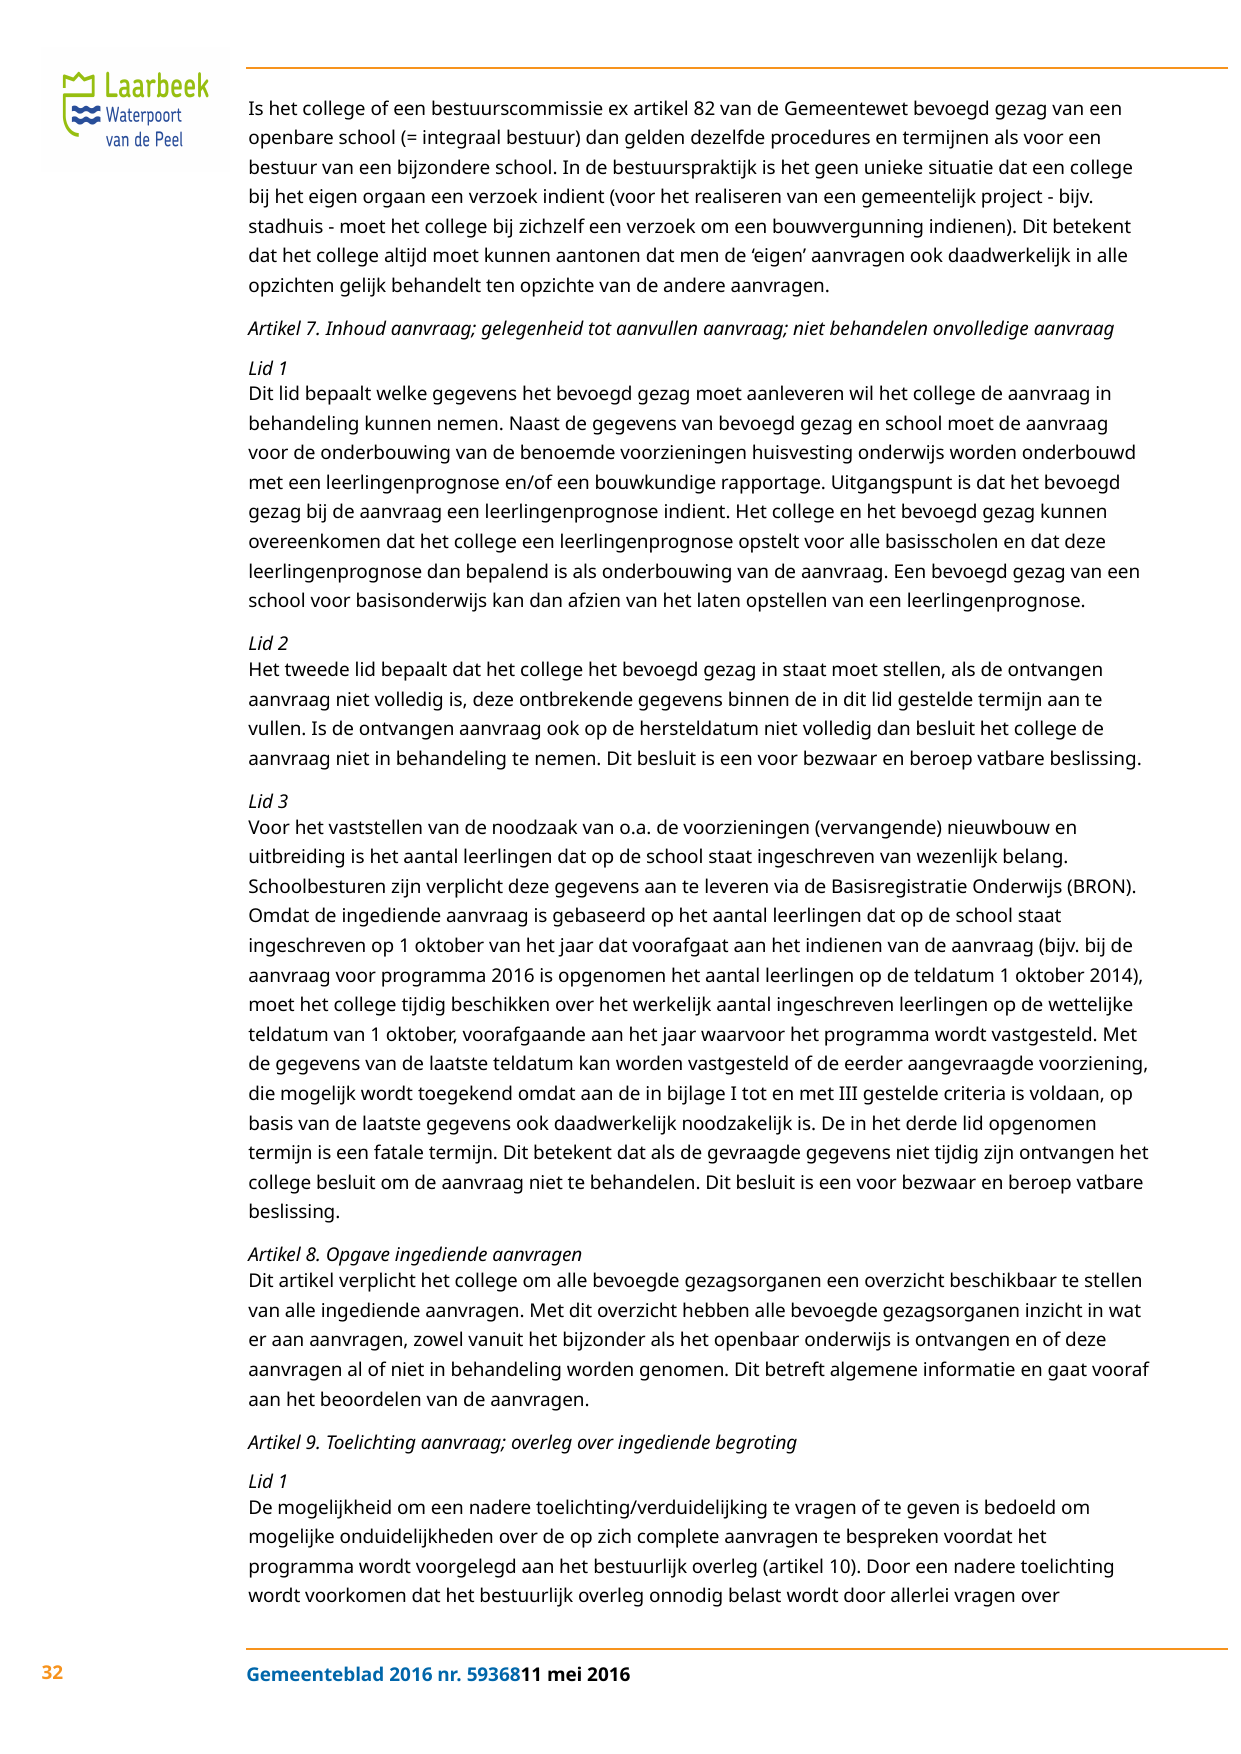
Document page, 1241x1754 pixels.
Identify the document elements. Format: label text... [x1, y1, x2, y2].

text Artikel 7. Inhoud aanvraag; gelegenheid tot aanvullen aanvraag; niet behandelen onvolledige aanvraag [248, 315, 1152, 341]
text Dit artikel verplicht het college om alle bevoegde gezagsorganen een overzicht beschikbaar te stellen van alle ingediende aanvragen. Met dit overzicht hebben alle bevoegde gezagsorganen inzicht in wat er aan aanvragen, zowel vanuit het bijzonder als het openbaar onderwijs is ontvangen en of deze aanvragen al of niet in behandeling worden genomen. Dit betreft algemene informatie en gaat vooraf aan het beoordelen van de aanvragen. [248, 1267, 1152, 1411]
text Lid 2 [248, 631, 1152, 656]
text Artikel 9. Toelichting aanvraag; overleg over ingediende begroting [248, 1429, 1152, 1454]
text Artikel 8. Opgave ingediende aanvragen [248, 1242, 1152, 1267]
text Lid 1 [248, 1468, 1152, 1494]
text Dit lid bepaalt welke gegevens het bevoegd gezag moet aanleveren wil het college de aanvraag in behandeling kunnen nemen. Naast de gegevens van bevoegd gezag en school moet de aanvraag voor de onderbouwing van de benoemde voorzieningen huisvesting onderwijs worden onderbouwd met een leerlingenprognose en/of een bouwkundige rapportage. Uitgangspunt is dat het bevoegd gezag bij de aanvraag een leerlingenprognose indient. Het college en het bevoegd gezag kunnen overeenkomen dat het college een leerlingenprognose opstelt voor alle basisscholen en dat deze leerlingenprognose dan bepalend is als onderbouwing van de aanvraag. Een bevoegd gezag van een school voor basisonderwijs kan dan afzien van het laten opstellen van een leerlingenprognose. [248, 380, 1152, 613]
text Lid 1 [248, 355, 1152, 380]
text Lid 3 [248, 788, 1152, 814]
text Het tweede lid bepaalt dat het college het bevoegd gezag in staat moet stellen, als de ontvangen aanvraag niet volledig is, deze ontbrekende gegevens binnen de in dit lid gestelde termijn aan te vullen. Is de ontvangen aanvraag ook op de hersteldatum niet volledig dan besluit het college de aanvraag niet in behandeling te nemen. Dit besluit is een voor bezwaar en beroep vatbare beslissing. [248, 656, 1152, 771]
text De mogelijkheid om een nadere toelichting/verduidelijking te vragen of te geven is bedoeld om mogelijke onduidelijkheden over de op zich complete aanvragen te bespreken voordat het programma wordt voorgelegd aan het bestuurlijk overleg (artikel 10). Door een nadere toelichting wordt voorkomen dat het bestuurlijk overleg onnodig belast wordt door allerlei vragen over [248, 1494, 1152, 1608]
text Is het college of een bestuurscommissie ex artikel 82 van de Gemeentewet bevoegd gezag van een openbare school (= integraal bestuur) dan gelden dezelfde procedures en termijnen als voor een bestuur van een bijzondere school. In de bestuurspraktijk is het geen unieke situatie dat een college bij het eigen orgaan een verzoek indient (voor het realiseren van een gemeentelijk project - bijv. stadhuis - moet het college bij zichzelf een verzoek om een bouwvergunning indienen). Dit betekent dat het college altijd moet kunnen aantonen dat men de ‘eigen’ aanvragen ook daadwerkelijk in alle opzichten gelijk behandelt ten opzichte van de andere aanvragen. [248, 95, 1152, 298]
picture [41, 47, 231, 172]
text Voor het vaststellen van de noodzaak van o.a. de voorzieningen (vervangende) nieuwbouw en uitbreiding is het aantal leerlingen dat op de school staat ingeschreven van wezenlijk belang. Schoolbesturen zijn verplicht deze gegevens aan te leveren via de Basisregistratie Onderwijs (BRON). Omdat de ingediende aanvraag is gebaseerd op het aantal leerlingen dat op de school staat ingeschreven op 1 oktober van het jaar dat voorafgaat aan het indienen van de aanvraag (bijv. bij de aanvraag voor programma 2016 is opgenomen het aantal leerlingen op de teldatum 1 oktober 2014), moet het college tijdig beschikken over het werkelijk aantal ingeschreven leerlingen op de wettelijke teldatum van 1 oktober, voorafgaande aan het jaar waarvoor het programma wordt vastgesteld. Met de gegevens van de laatste teldatum kan worden vastgesteld of de eerder aangevraagde voorziening, die mogelijk wordt toegekend omdat aan de in bijlage I tot en met III gestelde criteria is voldaan, op basis van de laatste gegevens ook daadwerkelijk noodzakelijk is. De in het derde lid opgenomen termijn is een fatale termijn. Dit betekent dat als de gevraagde gegevens niet tijdig zijn ontvangen het college besluit om de aanvraag niet te behandelen. Dit besluit is een voor bezwaar en beroep vatbare beslissing. [248, 814, 1152, 1224]
